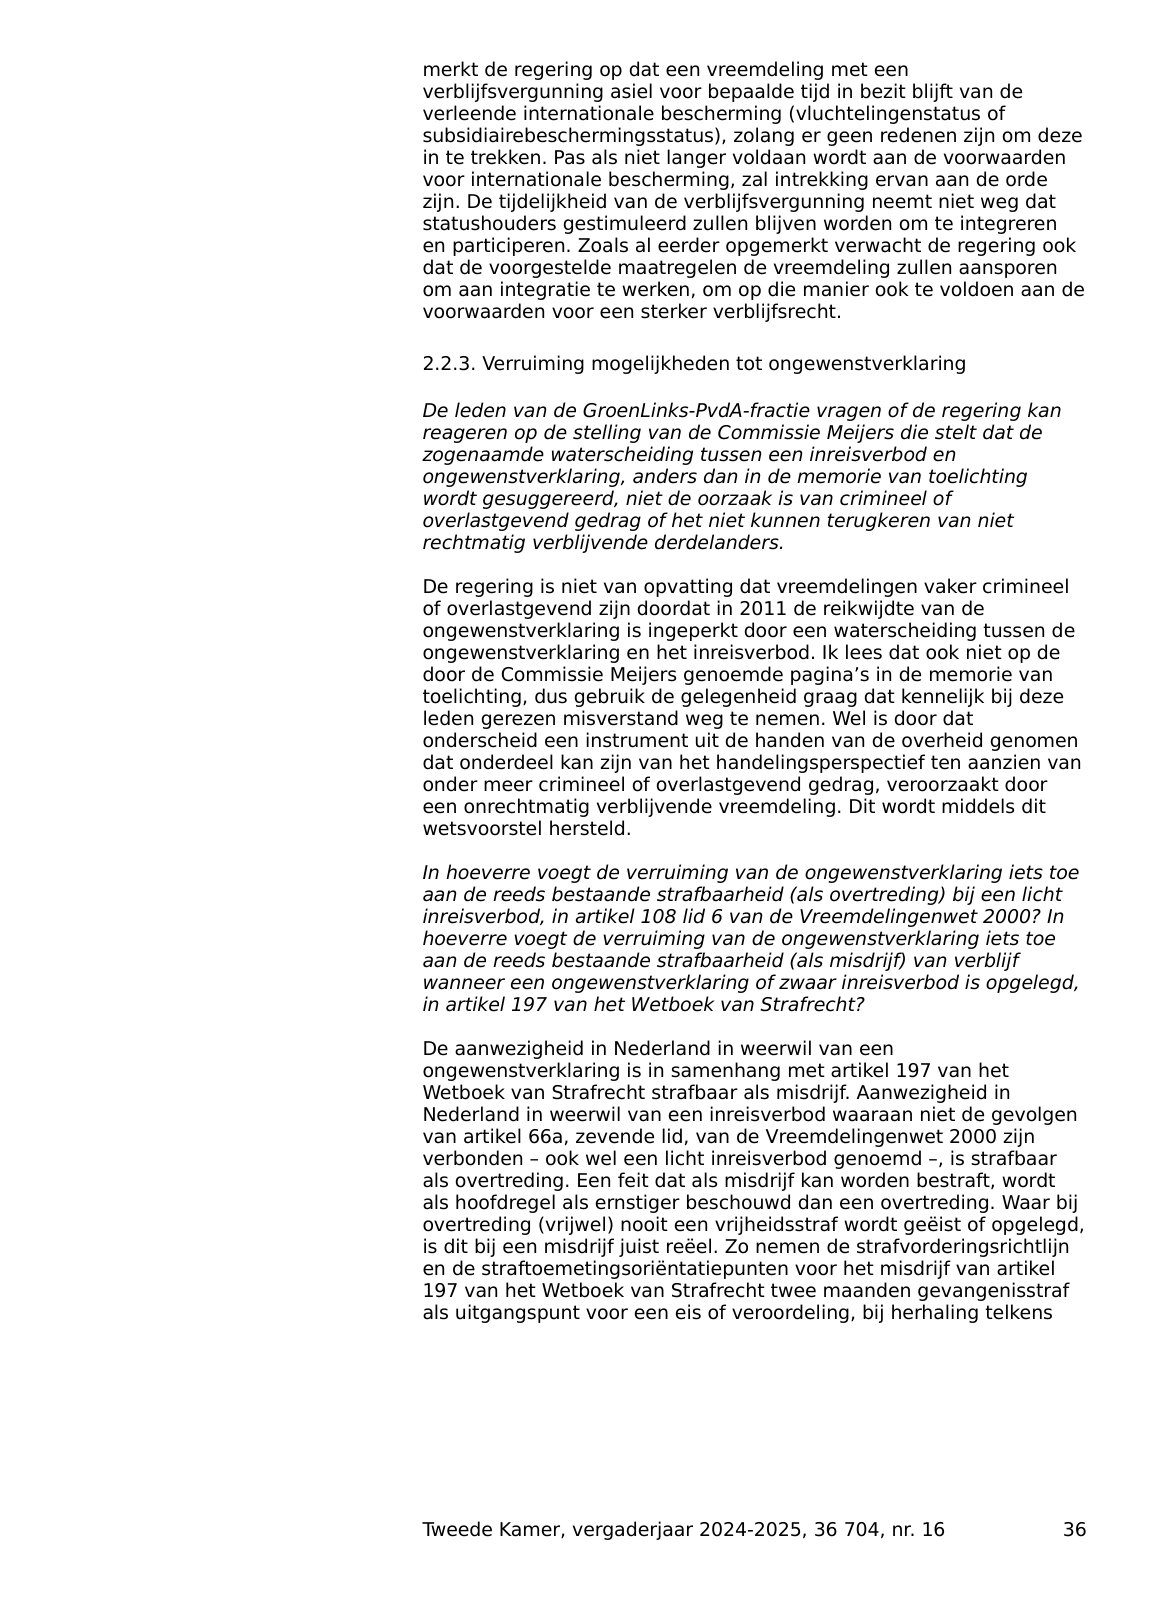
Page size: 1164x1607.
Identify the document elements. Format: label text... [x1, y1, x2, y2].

text De leden van de GroenLinks-PvdA-fractie vragen of de regering kan reageren op de stelling van de Commissie Meijers die stelt dat de zogenaamde waterscheiding tussen een inreisverbod en ongewenstverklaring, anders dan in de memorie van toelichting wordt gesuggereerd, niet de oorzaak is van crimineel of overlastgevend gedrag of het niet kunnen terugkeren van niet rechtmatig verblijvende derdelanders. [422, 400, 1087, 554]
subtitle 2.2.3. Verruiming mogelijkheden tot ongewenstverklaring [422, 353, 1087, 375]
text In hoeverre voegt de verruiming van de ongewenstverklaring iets toe aan de reeds bestaande strafbaarheid (als overtreding) bij een licht inreisverbod, in artikel 108 lid 6 van de Vreemdelingenwet 2000? In hoeverre voegt de verruiming van de ongewenstverklaring iets toe aan de reeds bestaande strafbaarheid (als misdrijf) van verblijf wanneer een ongewenstverklaring of zwaar inreisverbod is opgelegd, in artikel 197 van het Wetboek van Strafrecht? [422, 862, 1087, 1016]
text De aanwezigheid in Nederland in weerwil van een ongewenstverklaring is in samenhang met artikel 197 van het Wetboek van Strafrecht strafbaar als misdrijf. Aanwezigheid in Nederland in weerwil van een inreisverbod waaraan niet de gevolgen van artikel 66a, zevende lid, van de Vreemdelingenwet 2000 zijn verbonden – ook wel een licht inreisverbod genoemd –, is strafbaar als overtreding. Een feit dat als misdrijf kan worden bestraft, wordt als hoofdregel als ernstiger beschouwd dan een overtreding. Waar bij overtreding (vrijwel) nooit een vrijheidsstraf wordt geëist of opgelegd, is dit bij een misdrijf juist reëel. Zo nemen de strafvorderingsrichtlijn en de straftoemetingsoriëntatiepunten voor het misdrijf van artikel 197 van het Wetboek van Strafrecht twee maanden gevangenisstraf als uitgangspunt voor een eis of veroordeling, bij herhaling telkens [422, 1038, 1087, 1323]
text merkt de regering op dat een vreemdeling met een verblijfsvergunning asiel voor bepaalde tijd in bezit blijft van de verleende internationale bescherming (vluchtelingenstatus of subsidiairebeschermingsstatus), zolang er geen redenen zijn om deze in te trekken. Pas als niet langer voldaan wordt aan de voorwaarden voor internationale bescherming, zal intrekking ervan aan de orde zijn. De tijdelijkheid van de verblijfsvergunning neemt niet weg dat statushouders gestimuleerd zullen blijven worden om te integreren en participeren. Zoals al eerder opgemerkt verwacht de regering ook dat de voorgestelde maatregelen de vreemdeling zullen aansporen om aan integratie te werken, om op die manier ook te voldoen aan de voorwaarden voor een sterker verblijfsrecht. [422, 59, 1087, 323]
text De regering is niet van opvatting dat vreemdelingen vaker crimineel of overlastgevend zijn doordat in 2011 de reikwijdte van de ongewenstverklaring is ingeperkt door een waterscheiding tussen de ongewenstverklaring en het inreisverbod. Ik lees dat ook niet op de door de Commissie Meijers genoemde pagina’s in de memorie van toelichting, dus gebruik de gelegenheid graag dat kennelijk bij deze leden gerezen misverstand weg te nemen. Wel is door dat onderscheid een instrument uit de handen van de overheid genomen dat onderdeel kan zijn van het handelingsperspectief ten aanzien van onder meer crimineel of overlastgevend gedrag, veroorzaakt door een onrechtmatig verblijvende vreemdeling. Dit wordt middels dit wetsvoorstel hersteld. [422, 576, 1087, 839]
